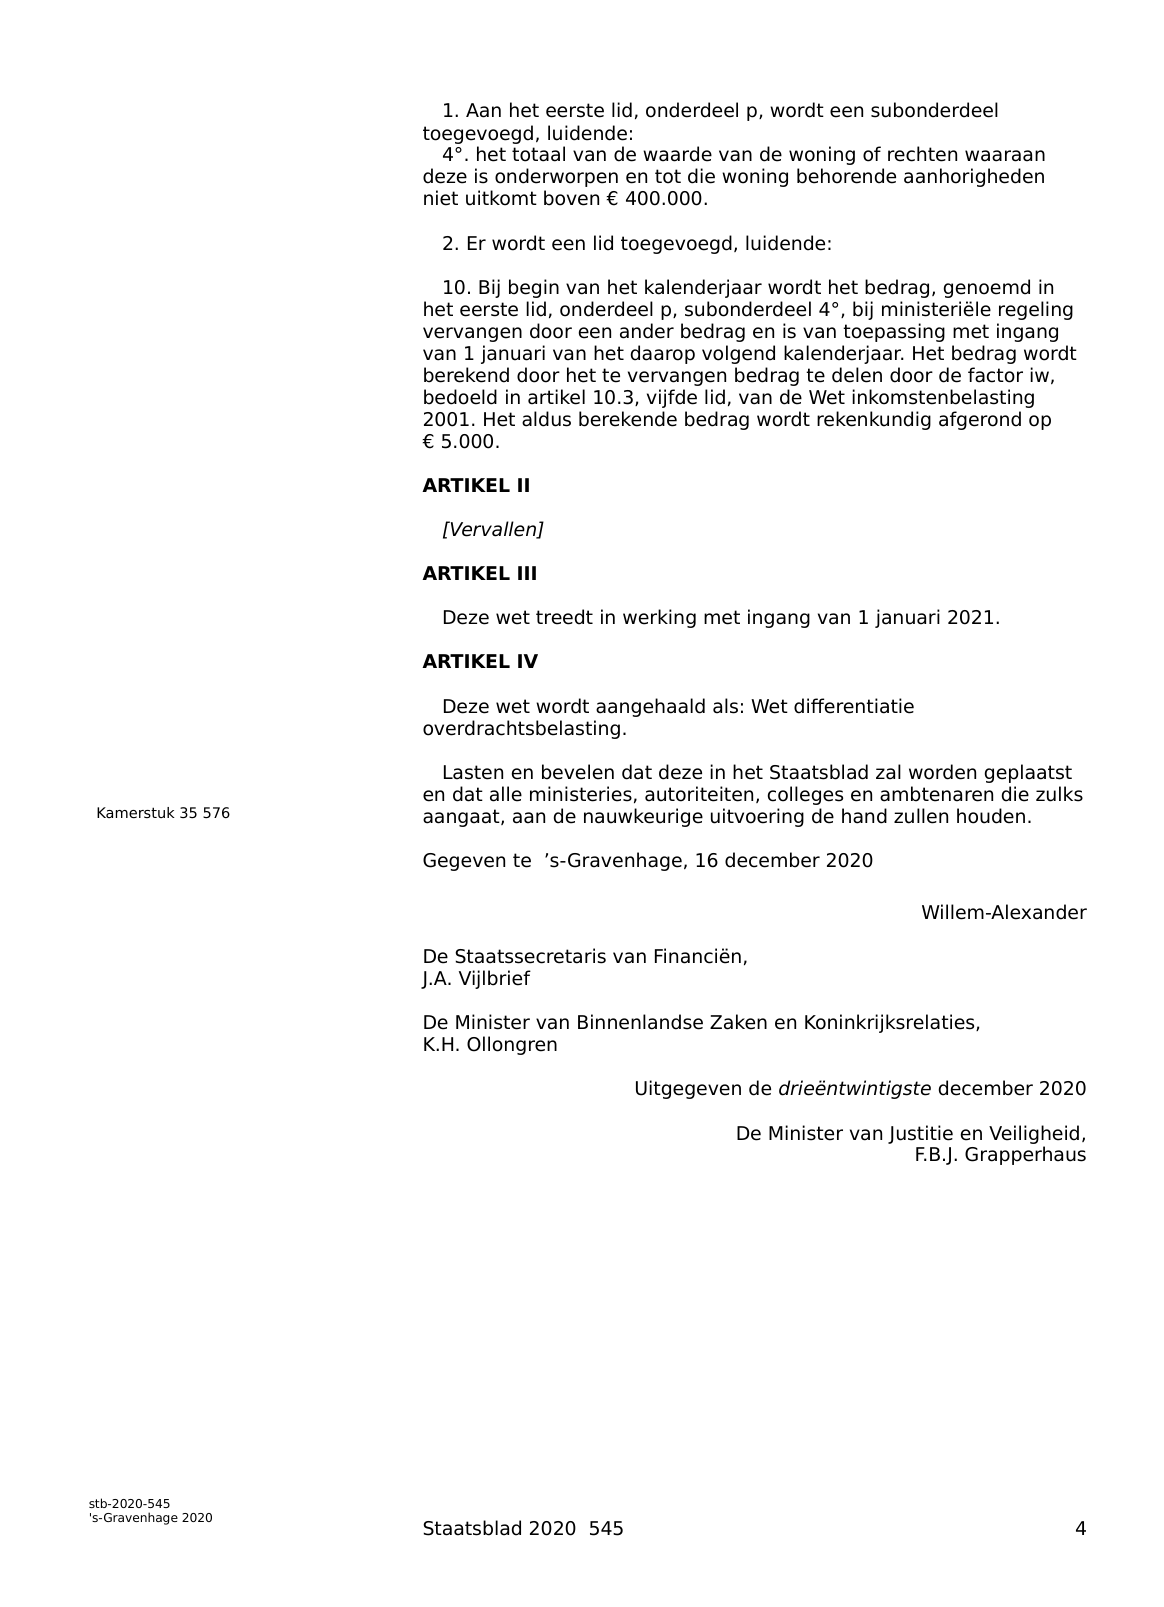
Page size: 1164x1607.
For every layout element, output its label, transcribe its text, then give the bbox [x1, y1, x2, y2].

subtitle ARTIKEL IV [422, 651, 1087, 673]
subtitle ARTIKEL III [422, 563, 1087, 585]
text Deze wet treedt in werking met ingang van 1 januari 2021. [422, 607, 1087, 629]
text Lasten en bevelen dat deze in het Staatsblad zal worden geplaatst en dat alle ministeries, autoriteiten, colleges en ambtenaren die zulks aangaat, aan de nauwkeurige uitvoering de hand zullen houden. [422, 762, 1087, 828]
text Deze wet wordt aangehaald als: Wet differentiatie overdrachtsbelasting. [422, 696, 1087, 739]
text stb-2020-545 [88, 1497, 323, 1511]
text De Minister van Justitie en Veiligheid, F.B.J. Grapperhaus [422, 1122, 1087, 1166]
text Willem-Alexander [422, 902, 1087, 924]
text 1. Aan het eerste lid, onderdeel p, wordt een subonderdeel toegevoegd, luidende: [422, 100, 1087, 144]
text De Minister van Binnenlandse Zaken en Koninkrijksrelaties, K.H. Ollongren [422, 1012, 1087, 1056]
text [Vervallen] [422, 519, 1087, 541]
text Gegeven te ’s-Gravenhage, 16 december 2020 [422, 850, 1087, 872]
text 2. Er wordt een lid toegevoegd, luidende: [422, 232, 1087, 254]
text 's-Gravenhage 2020 [88, 1511, 323, 1525]
text 10. Bij begin van het kalenderjaar wordt het bedrag, genoemd in het eerste lid, onderdeel p, subonderdeel 4°, bij ministeriële regeling vervangen door een ander bedrag en is van toepassing met ingang van 1 januari van het daarop volgend kalenderjaar. Het bedrag wordt berekend door het te vervangen bedrag te delen door de factor iw, bedoeld in artikel 10.3, vijfde lid, van de Wet inkomstenbelasting 2001. Het aldus berekende bedrag wordt rekenkundig afgerond op € 5.000. [422, 277, 1087, 452]
text Kamerstuk 35 576 [77, 804, 396, 822]
text 4°. het totaal van de waarde van de woning of rechten waaraan deze is onderworpen en tot die woning behorende aanhorigheden niet uitkomt boven € 400.000. [422, 144, 1087, 210]
text Uitgegeven de drieëntwintigste december 2020 [422, 1078, 1087, 1100]
text De Staatssecretaris van Financiën, J.A. Vijlbrief [422, 946, 1087, 990]
subtitle ARTIKEL II [422, 475, 1087, 497]
